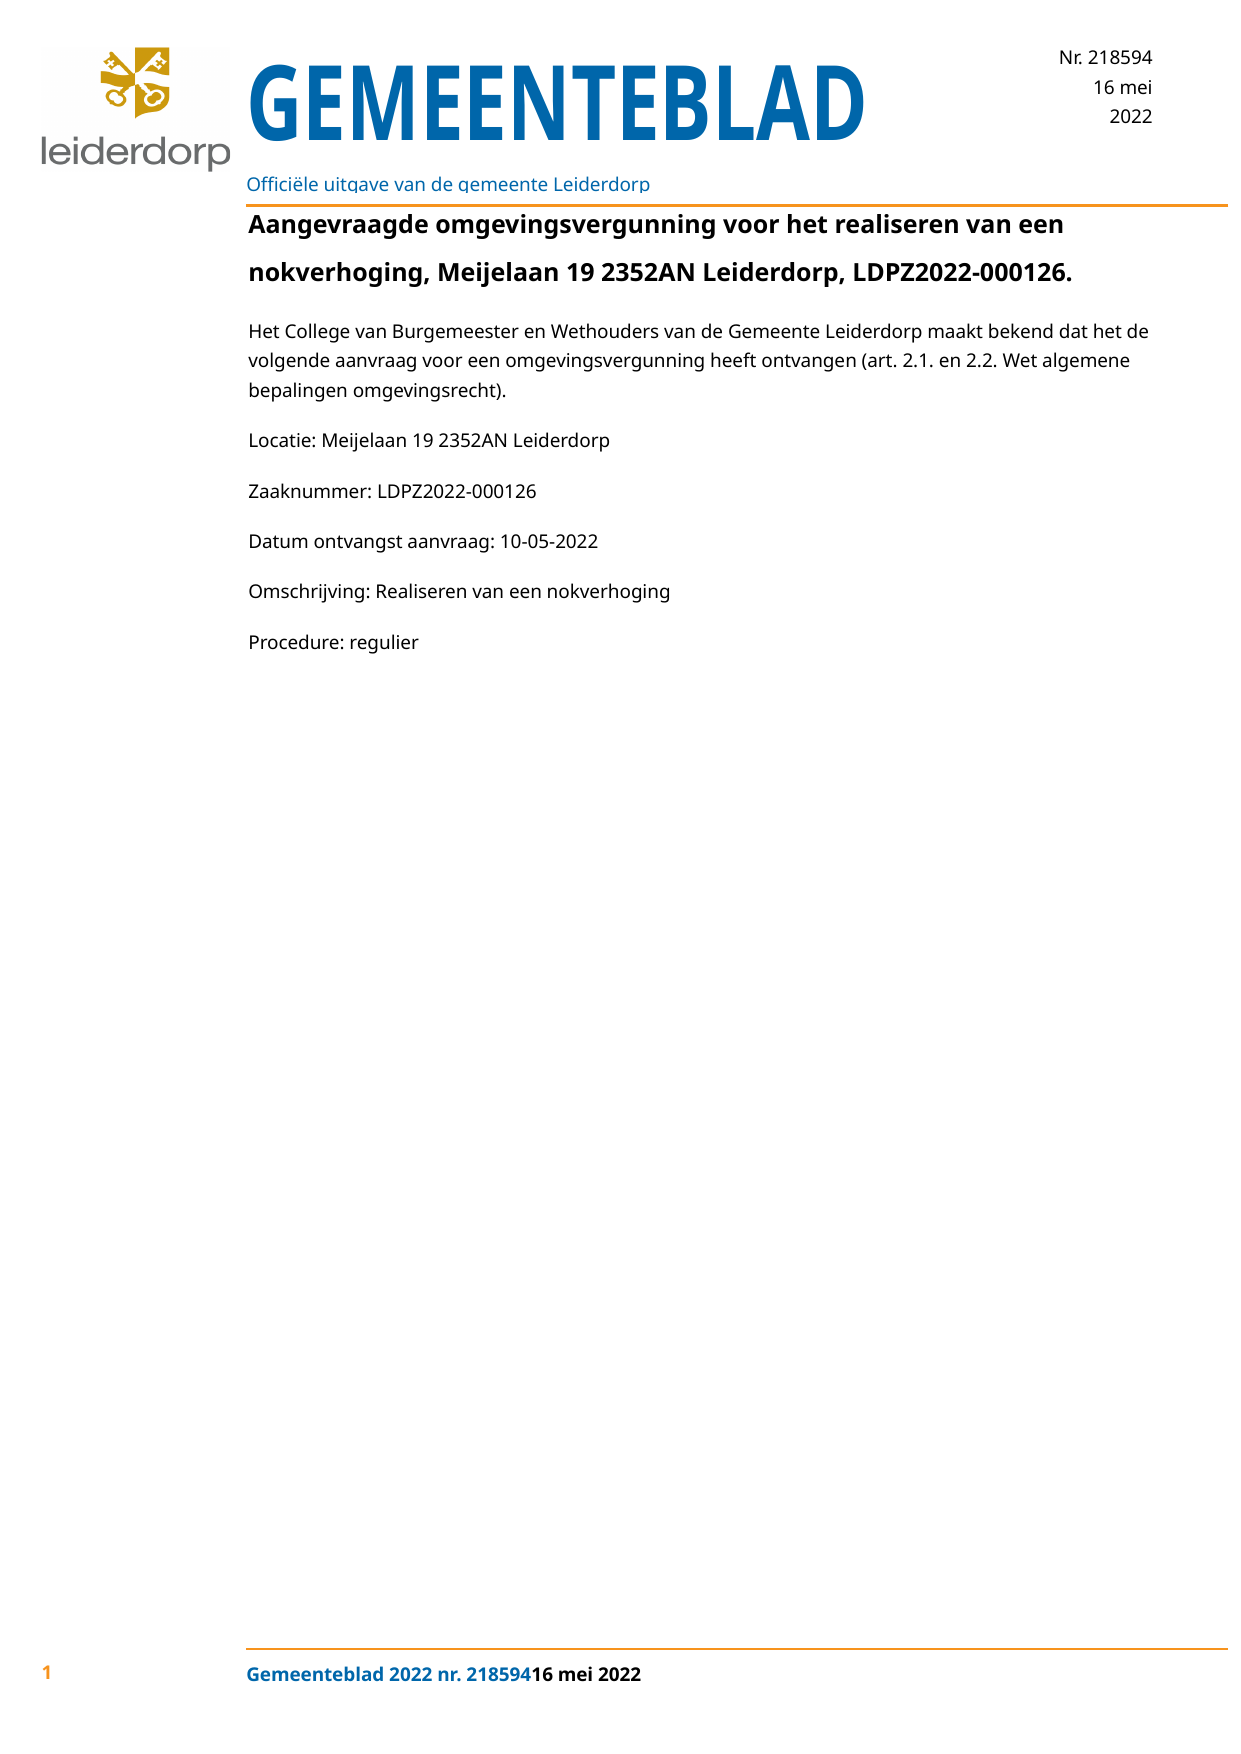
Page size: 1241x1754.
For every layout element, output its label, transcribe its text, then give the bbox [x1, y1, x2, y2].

picture [41, 47, 231, 172]
text Datum ontvangst aanvraag: 10-05-2022 [248, 528, 1152, 554]
text Procedure: regulier [248, 629, 1152, 655]
text Het College van Burgemeester en Wethouders van de Gemeente Leiderdorp maakt bekend dat het de volgende aanvraag voor een omgevingsvergunning heeft ontvangen (art. 2.1. en 2.2. Wet algemene bepalingen omgevingsrecht). [248, 318, 1152, 403]
text Omschrijving: Realiseren van een nokverhoging [248, 579, 1152, 604]
text Aangevraagde omgevingsvergunning voor het realiseren van een nokverhoging, Meijelaan 19 2352AN Leiderdorp, LDPZ2022-000126. [248, 207, 1152, 288]
text Locatie: Meijelaan 19 2352AN Leiderdorp [248, 427, 1152, 453]
text Zaaknummer: LDPZ2022-000126 [248, 478, 1152, 504]
